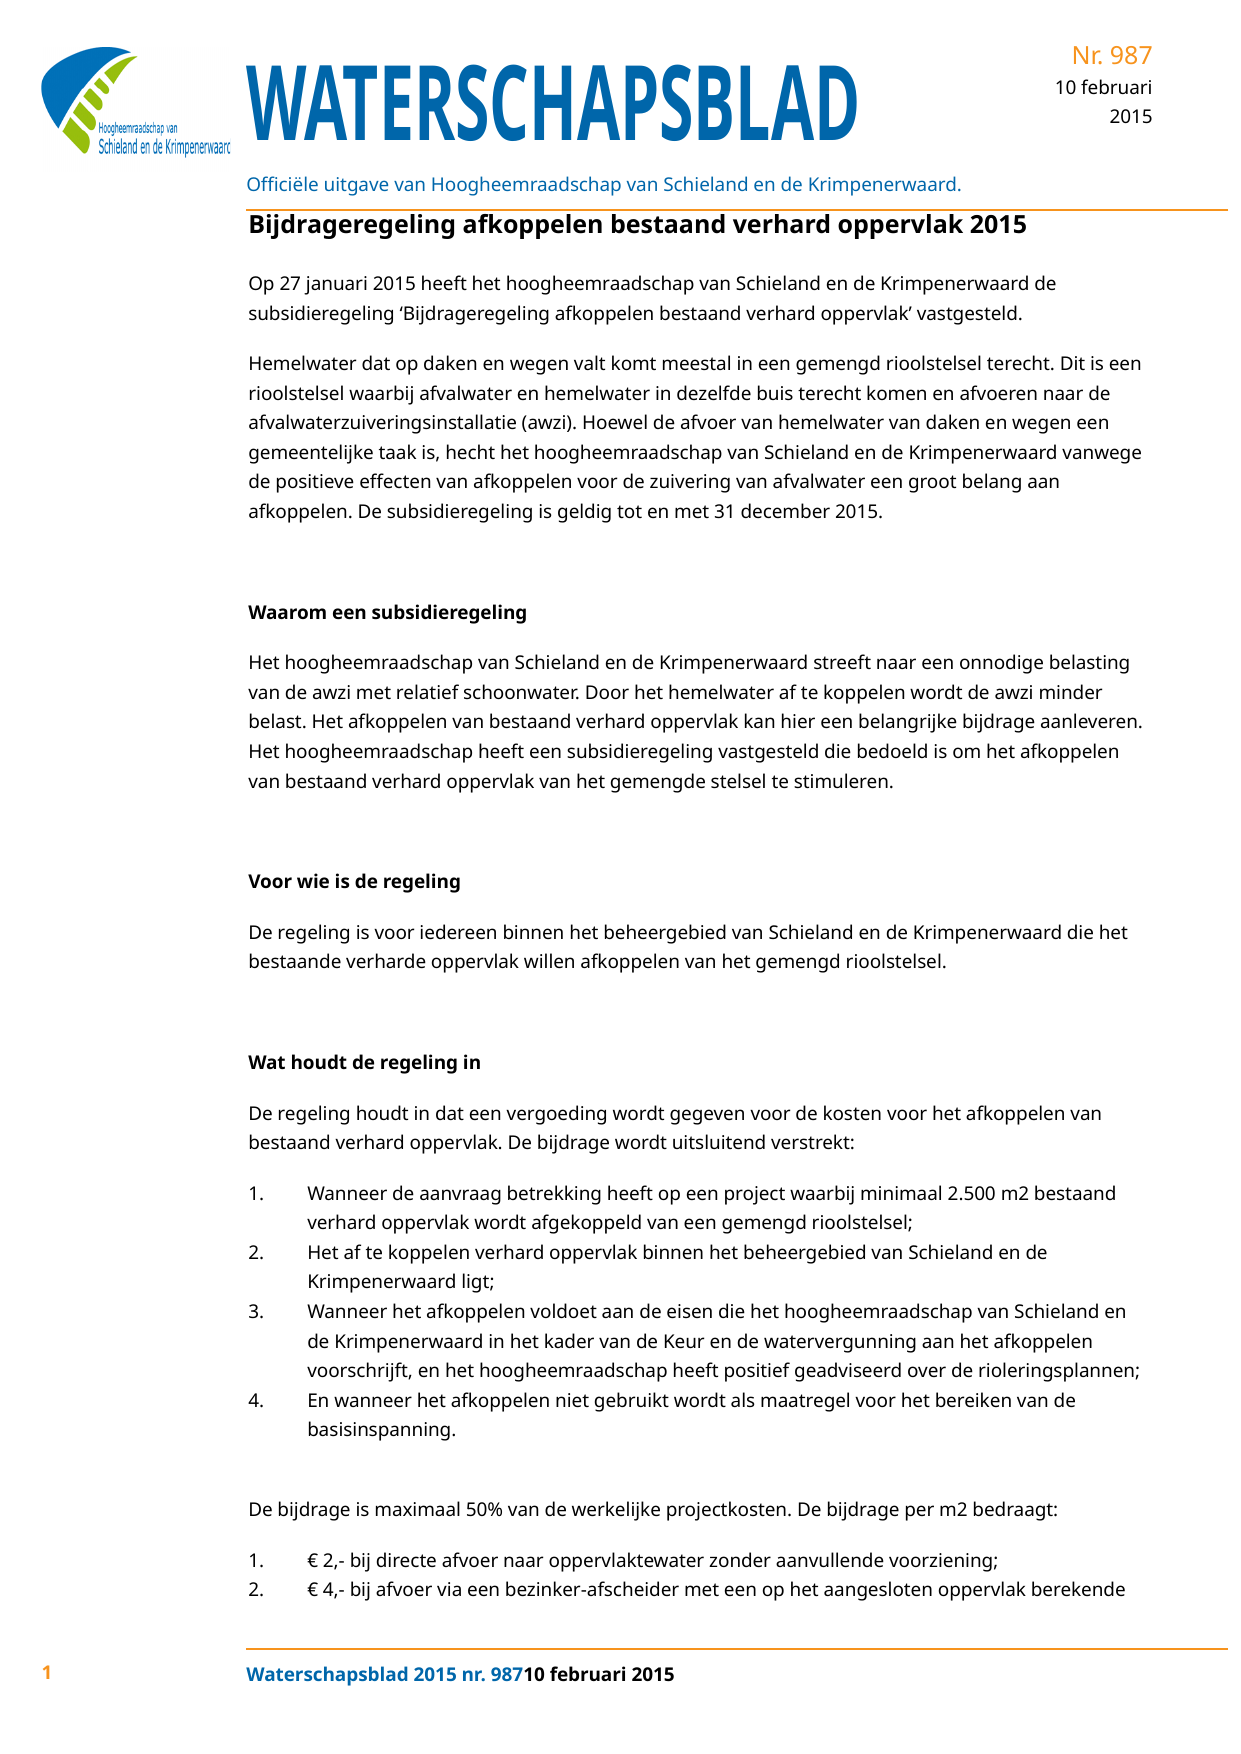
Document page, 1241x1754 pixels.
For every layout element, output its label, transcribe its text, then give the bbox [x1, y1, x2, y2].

text De regeling houdt in dat een vergoeding wordt gegeven voor de kosten voor het afkoppelen van bestaand verhard oppervlak. De bijdrage wordt uitsluitend verstrekt: [248, 1100, 1152, 1155]
list Wanneer het afkoppelen voldoet aan de eisen die het hoogheemraadschap van Schieland en de Krimpenerwaard in het kader van de Keur en de watervergunning aan het afkoppelen voorschrijft, en het hoogheemraadschap heeft positief geadviseerd over de rioleringsplannen; [248, 1298, 1152, 1383]
text De regeling is voor iedereen binnen het beheergebied van Schieland en de Krimpenerwaard die het bestaande verharde oppervlak willen afkoppelen van het gemengd rioolstelsel. [248, 919, 1152, 974]
text Voor wie is de regeling [248, 869, 1152, 894]
text De bijdrage is maximaal 50% van de werkelijke projectkosten. De bijdrage per m2 bedraagt: [248, 1497, 1152, 1522]
list € 4,- bij afvoer via een bezinker-afscheider met een op het aangesloten oppervlak berekende [248, 1577, 1152, 1602]
text Hemelwater dat op daken en wegen valt komt meestal in een gemengd rioolstelsel terecht. Dit is een rioolstelsel waarbij afvalwater en hemelwater in dezelfde buis terecht komen en afvoeren naar de afvalwaterzuiveringsinstallatie (awzi). Hoewel de afvoer van hemelwater van daken en wegen een gemeentelijke taak is, hecht het hoogheemraadschap van Schieland en de Krimpenerwaard vanwege de positieve effecten van afkoppelen voor de zuivering van afvalwater een groot belang aan afkoppelen. De subsidieregeling is geldig tot en met 31 december 2015. [248, 350, 1152, 524]
text Het hoogheemraadschap van Schieland en de Krimpenerwaard streeft naar een onnodige belasting van de awzi met relatief schoonwater. Door het hemelwater af te koppelen wordt de awzi minder belast. Het afkoppelen van bestaand verhard oppervlak kan hier een belangrijke bijdrage aanleveren. Het hoogheemraadschap heeft een subsidieregeling vastgesteld die bedoeld is om het afkoppelen van bestaand verhard oppervlak van het gemengde stelsel te stimuleren. [248, 649, 1152, 793]
text Bijdrageregeling afkoppelen bestaand verhard oppervlak 2015 [248, 211, 1152, 241]
text Op 27 januari 2015 heeft het hoogheemraadschap van Schieland en de Krimpenerwaard de subsidieregeling ‘Bijdrageregeling afkoppelen bestaand verhard oppervlak’ vastgesteld. [248, 270, 1152, 326]
text Wat houdt de regeling in [248, 1049, 1152, 1075]
picture [41, 47, 231, 172]
list Wanneer de aanvraag betrekking heeft op een project waarbij minimaal 2.500 m2 bestaand verhard oppervlak wordt afgekoppeld van een gemengd rioolstelsel; [248, 1180, 1152, 1235]
list En wanneer het afkoppelen niet gebruikt wordt als maatregel voor het bereiken van de basisinspanning. [248, 1387, 1152, 1442]
list Het af te koppelen verhard oppervlak binnen het beheergebied van Schieland en de Krimpenerwaard ligt; [248, 1239, 1152, 1294]
list € 2,- bij directe afvoer naar oppervlaktewater zonder aanvullende voorziening; [248, 1547, 1152, 1573]
text Waarom een subsidieregeling [248, 599, 1152, 625]
